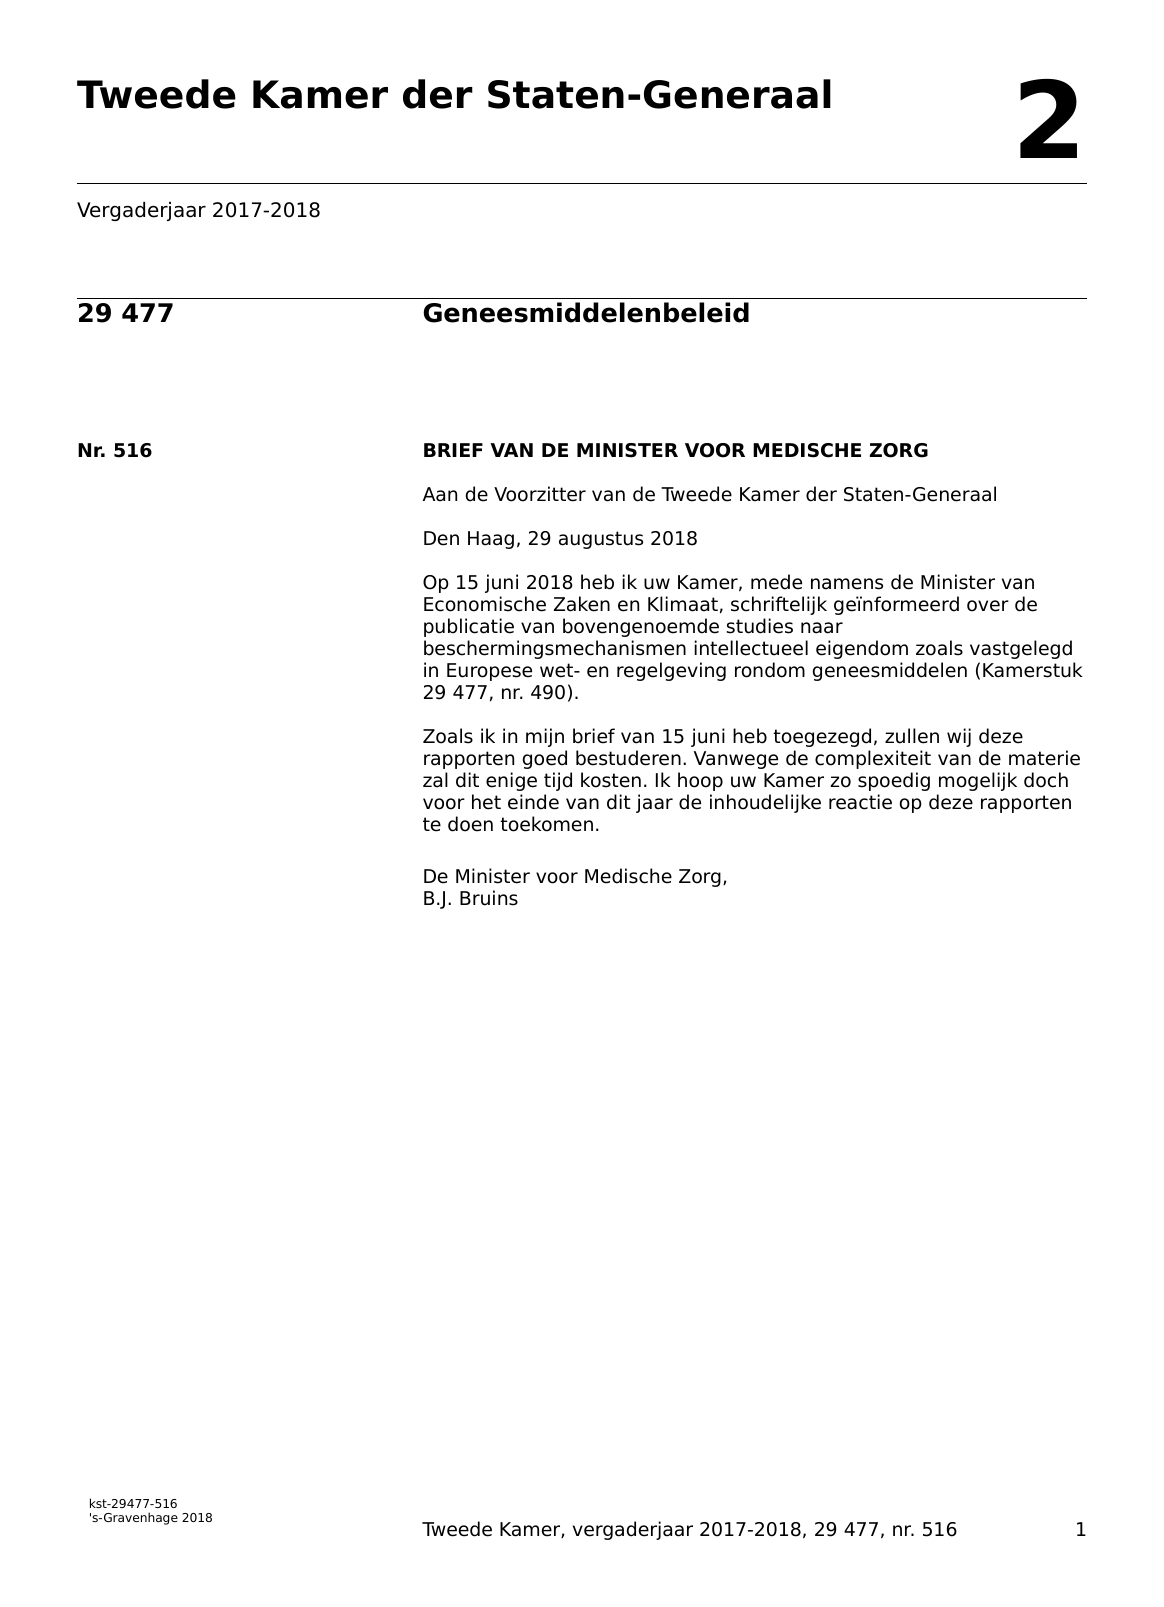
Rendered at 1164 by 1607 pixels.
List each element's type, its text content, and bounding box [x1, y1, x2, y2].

table_header Tweede Kamer der Staten-Generaal [77, 59, 886, 183]
text kst-29477-516 [88, 1497, 323, 1511]
text Den Haag, 29 augustus 2018 [422, 528, 1087, 550]
text De Minister voor Medische Zorg, B.J. Bruins [422, 866, 1087, 910]
subtitle Nr. 516 BRIEF VAN DE MINISTER VOOR MEDISCHE ZORG [77, 440, 1087, 462]
text Op 15 juni 2018 heb ik uw Kamer, mede namens de Minister van Economische Zaken en Klimaat, schriftelijk geïnformeerd over de publicatie van bovengenoemde studies naar beschermingsmechanismen intellectueel eigendom zoals vastgelegd in Europese wet- en regelgeving rondom geneesmiddelen (Kamerstuk 29 477, nr. 490). [422, 572, 1087, 704]
table_cell Vergaderjaar 2017-2018 [77, 184, 1087, 298]
text Zoals ik in mijn brief van 15 juni heb toegezegd, zullen wij deze rapporten goed bestuderen. Vanwege de complexiteit van de materie zal dit enige tijd kosten. Ik hoop uw Kamer zo spoedig mogelijk doch voor het einde van dit jaar de inhoudelijke reactie op deze rapporten te doen toekomen. [422, 726, 1087, 836]
text Aan de Voorzitter van de Tweede Kamer der Staten-Generaal [422, 484, 1087, 506]
table_header 2 [886, 59, 1087, 183]
subtitle 29 477 Geneesmiddelenbeleid [77, 299, 1087, 329]
text 's-Gravenhage 2018 [88, 1511, 323, 1525]
